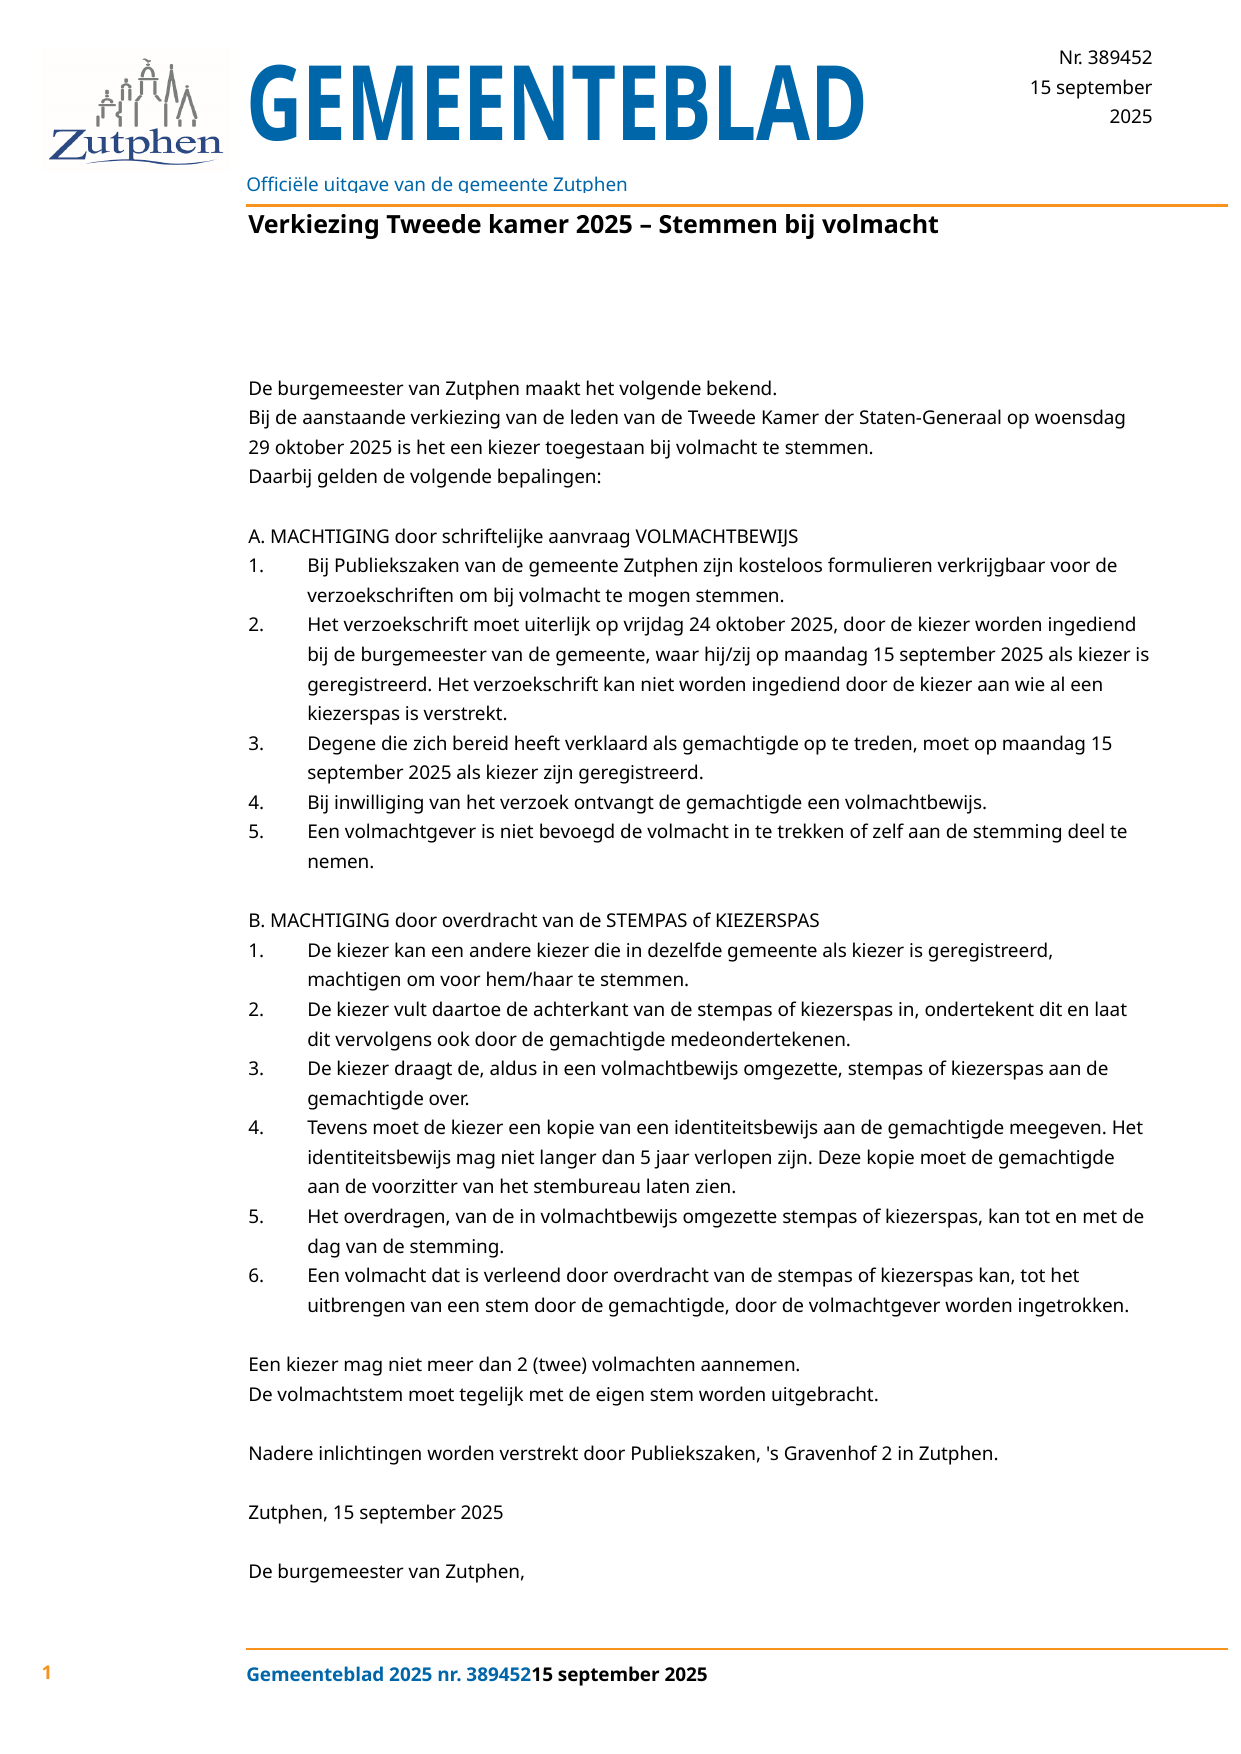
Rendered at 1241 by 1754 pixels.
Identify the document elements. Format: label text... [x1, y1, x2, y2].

list Het overdragen, van de in volmachtbewijs omgezette stempas of kiezerspas, kan tot en met de dag van de stemming. [248, 1203, 1152, 1258]
list Het verzoekschrift moet uiterlijk op vrijdag 24 oktober 2025, door de kiezer worden ingediend bij de burgemeester van de gemeente, waar hij/zij op maandag 15 september 2025 als kiezer is geregistreerd. Het verzoekschrift kan niet worden ingediend door de kiezer aan wie al een kiezerspas is verstrekt. [248, 612, 1152, 726]
text Een kiezer mag niet meer dan 2 (twee) volmachten aannemen. [248, 1351, 1152, 1377]
text Daarbij gelden de volgende bepalingen: [248, 464, 1152, 489]
list Bij Publiekszaken van de gemeente Zutphen zijn kosteloos formulieren verkrijgbaar voor de verzoekschriften om bij volmacht te mogen stemmen. [248, 552, 1152, 608]
text De volmachtstem moet tegelijk met de eigen stem worden uitgebracht. [248, 1381, 1152, 1406]
list Een volmachtgever is niet bevoegd de volmacht in te trekken of zelf aan de stemming deel te nemen. [248, 819, 1152, 874]
text Bij de aanstaande verkiezing van de leden van de Tweede Kamer der Staten-Generaal op woensdag 29 oktober 2025 is het een kiezer toegestaan bij volmacht te stemmen. [248, 404, 1152, 460]
list De kiezer vult daartoe de achterkant van de stempas of kiezerspas in, ondertekent dit en laat dit vervolgens ook door de gemachtigde medeondertekenen. [248, 996, 1152, 1051]
text Zutphen, 15 september 2025 [248, 1499, 1152, 1525]
list De kiezer kan een andere kiezer die in dezelfde gemeente als kiezer is geregistreerd, machtigen om voor hem/haar te stemmen. [248, 937, 1152, 992]
list Een volmacht dat is verleend door overdracht van de stempas of kiezerspas kan, tot het uitbrengen van een stem door de gemachtigde, door de volmachtgever worden ingetrokken. [248, 1262, 1152, 1318]
text B. MACHTIGING door overdracht van de STEMPAS of KIEZERSPAS [248, 907, 1152, 933]
list Tevens moet de kiezer een kopie van een identiteitsbewijs aan de gemachtigde meegeven. Het identiteitsbewijs mag niet langer dan 5 jaar verlopen zijn. Deze kopie moet de gemachtigde aan de voorzitter van het stembureau laten zien. [248, 1114, 1152, 1199]
text De burgemeester van Zutphen maakt het volgende bekend. [248, 375, 1152, 401]
text De burgemeester van Zutphen, [248, 1558, 1152, 1584]
list De kiezer draagt de, aldus in een volmachtbewijs omgezette, stempas of kiezerspas aan de gemachtigde over. [248, 1055, 1152, 1111]
text Nadere inlichtingen worden verstrekt door Publiekszaken, 's Gravenhof 2 in Zutphen. [248, 1440, 1152, 1466]
list Bij inwilliging van het verzoek ontvangt de gemachtigde een volmachtbewijs. [248, 789, 1152, 815]
picture [41, 47, 231, 172]
text A. MACHTIGING door schriftelijke aanvraag VOLMACHTBEWIJS [248, 523, 1152, 548]
list Degene die zich bereid heeft verklaard als gemachtigde op te treden, moet op maandag 15 september 2025 als kiezer zijn geregistreerd. [248, 730, 1152, 785]
text Verkiezing Tweede kamer 2025 – Stemmen bij volmacht [248, 207, 1152, 241]
